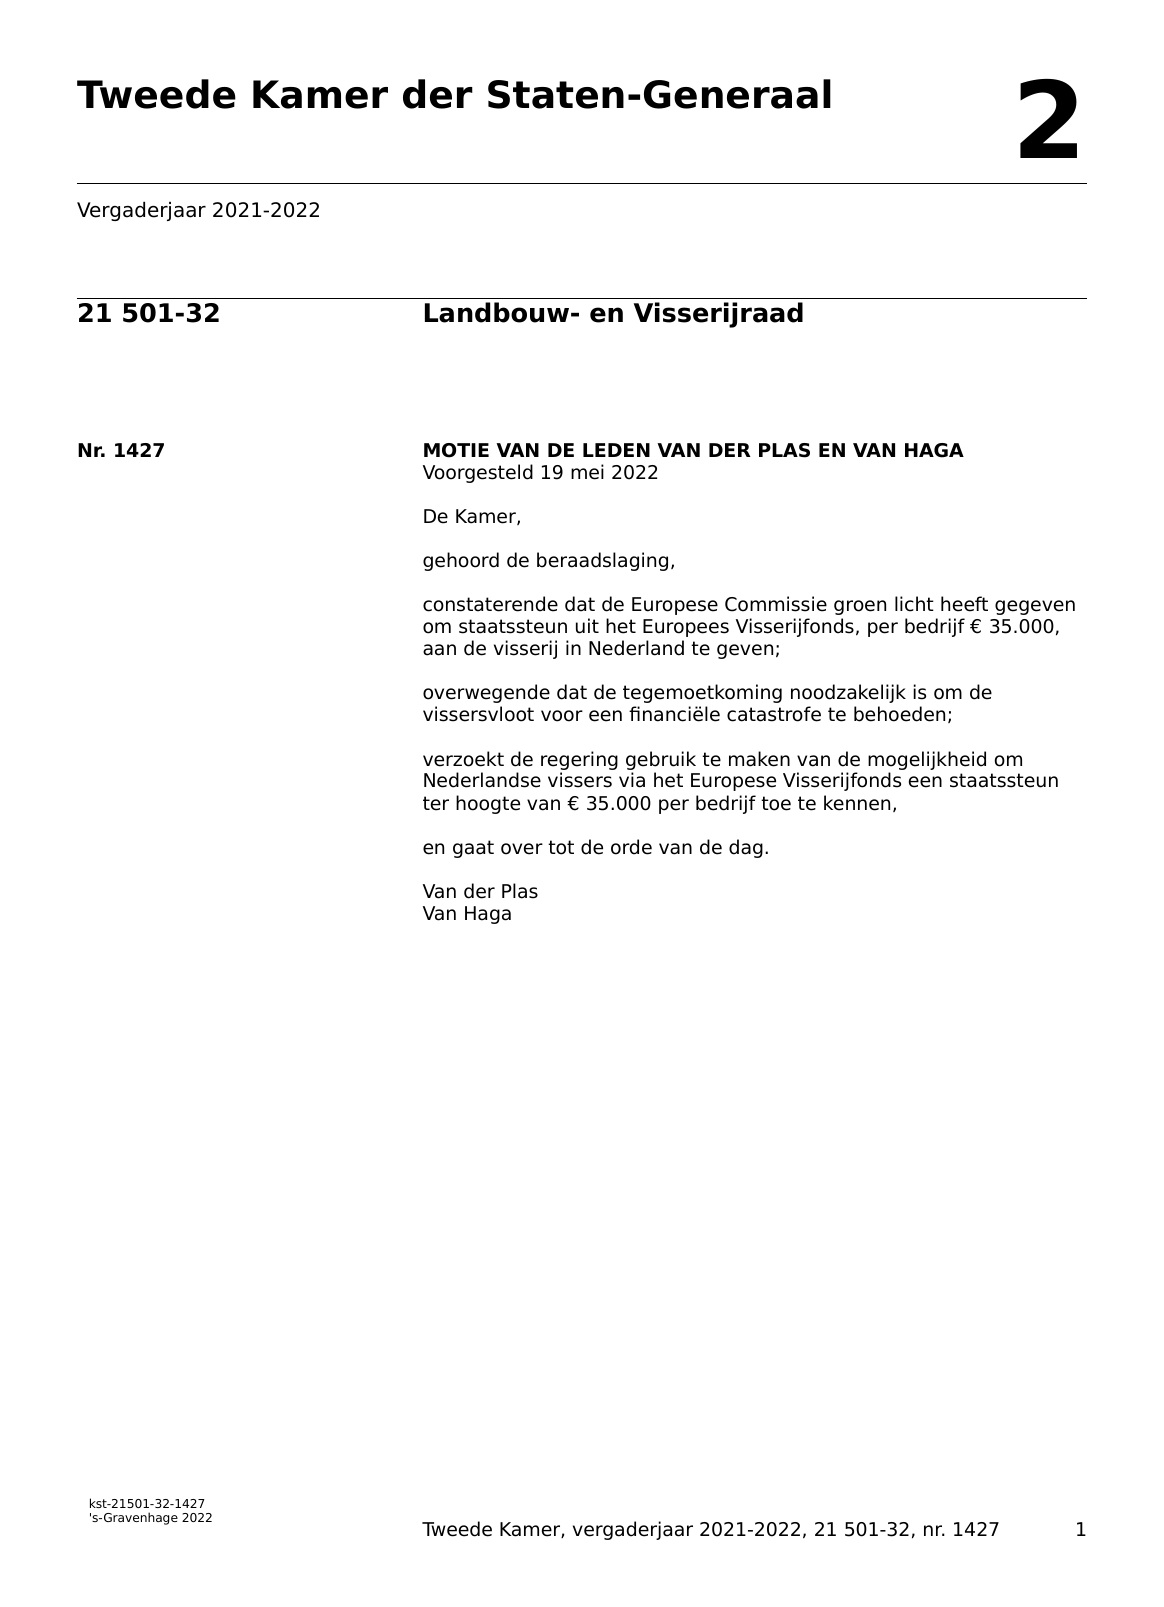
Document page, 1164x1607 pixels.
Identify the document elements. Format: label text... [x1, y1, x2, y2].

text Van der Plas [422, 881, 1087, 903]
text constaterende dat de Europese Commissie groen licht heeft gegeven om staatssteun uit het Europees Visserijfonds, per bedrijf € 35.000, aan de visserij in Nederland te geven; [422, 594, 1087, 660]
text De Kamer, [422, 506, 1087, 528]
text 's-Gravenhage 2022 [88, 1511, 323, 1525]
text gehoord de beraadslaging, [422, 550, 1087, 572]
text kst-21501-32-1427 [88, 1497, 323, 1511]
text Van Haga [422, 903, 1087, 925]
table_header Tweede Kamer der Staten-Generaal [77, 59, 886, 183]
text verzoekt de regering gebruik te maken van de mogelijkheid om Nederlandse vissers via het Europese Visserijfonds een staatssteun ter hoogte van € 35.000 per bedrijf toe te kennen, [422, 748, 1087, 814]
subtitle Nr. 1427 MOTIE VAN DE LEDEN VAN DER PLAS EN VAN HAGA [77, 440, 1087, 462]
text overwegende dat de tegemoetkoming noodzakelijk is om de vissersvloot voor een financiële catastrofe te behoeden; [422, 682, 1087, 726]
text Voorgesteld 19 mei 2022 [422, 462, 1087, 484]
table_header 2 [886, 59, 1087, 183]
table_cell Vergaderjaar 2021-2022 [77, 184, 1087, 298]
subtitle 21 501-32 Landbouw- en Visserijraad [77, 299, 1087, 329]
text en gaat over tot de orde van de dag. [422, 837, 1087, 858]
